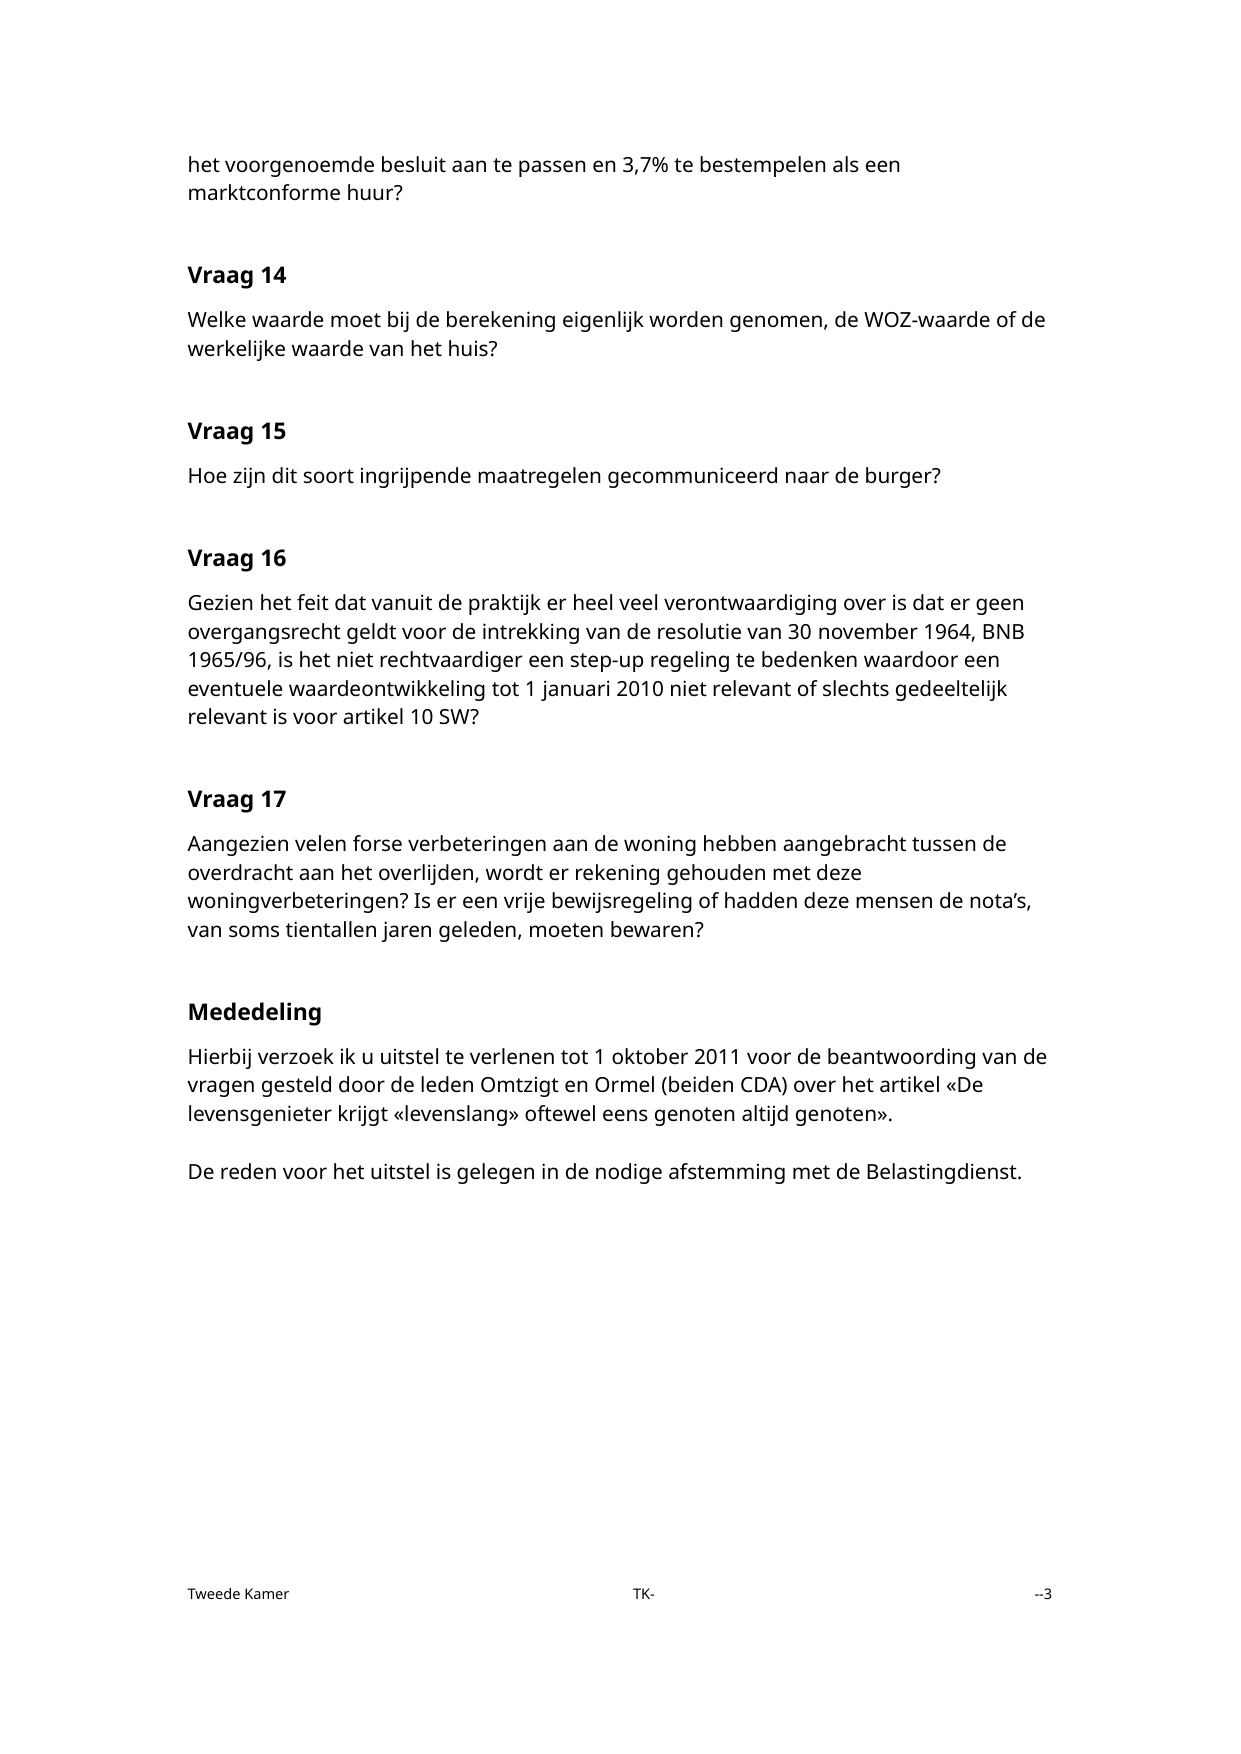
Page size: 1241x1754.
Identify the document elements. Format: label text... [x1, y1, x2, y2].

subtitle Vraag 17 [187, 783, 1053, 814]
subtitle Vraag 14 [187, 259, 1053, 291]
text Gezien het feit dat vanuit de praktijk er heel veel verontwaardiging over is dat er geen overgangsrecht geldt voor de intrekking van de resolutie van 30 november 1964, BNB 1965/96, is het niet rechtvaardiger een step-up regeling te bedenken waardoor een eventuele waardeontwikkeling tot 1 januari 2010 niet relevant of slechts gedeeltelijk relevant is voor artikel 10 SW? [187, 588, 1053, 731]
subtitle Vraag 16 [187, 542, 1053, 573]
subtitle Mededeling [187, 996, 1053, 1027]
text het voorgenoemde besluit aan te passen en 3,7% te bestempelen als een marktconforme huur? [187, 150, 1053, 207]
subtitle Vraag 15 [187, 415, 1053, 446]
text Hierbij verzoek ik u uitstel te verlenen tot 1 oktober 2011 voor de beantwoording van de vragen gesteld door de leden Omtzigt en Ormel (beiden CDA) over het artikel «De levensgenieter krijgt «levenslang» oftewel eens genoten altijd genoten». [187, 1042, 1053, 1127]
text Welke waarde moet bij de berekening eigenlijk worden genomen, de WOZ-waarde of de werkelijke waarde van het huis? [187, 306, 1053, 362]
text Aangezien velen forse verbeteringen aan de woning hebben aangebracht tussen de overdracht aan het overlijden, wordt er rekening gehouden met deze woningverbeteringen? Is er een vrije bewijsregeling of hadden deze mensen de nota’s, van soms tientallen jaren geleden, moeten bewaren? [187, 829, 1053, 943]
text Hoe zijn dit soort ingrijpende maatregelen gecommuniceerd naar de burger? [187, 461, 1053, 490]
text De reden voor het uitstel is gelegen in de nodige afstemming met de Belastingdienst. [187, 1157, 1053, 1186]
